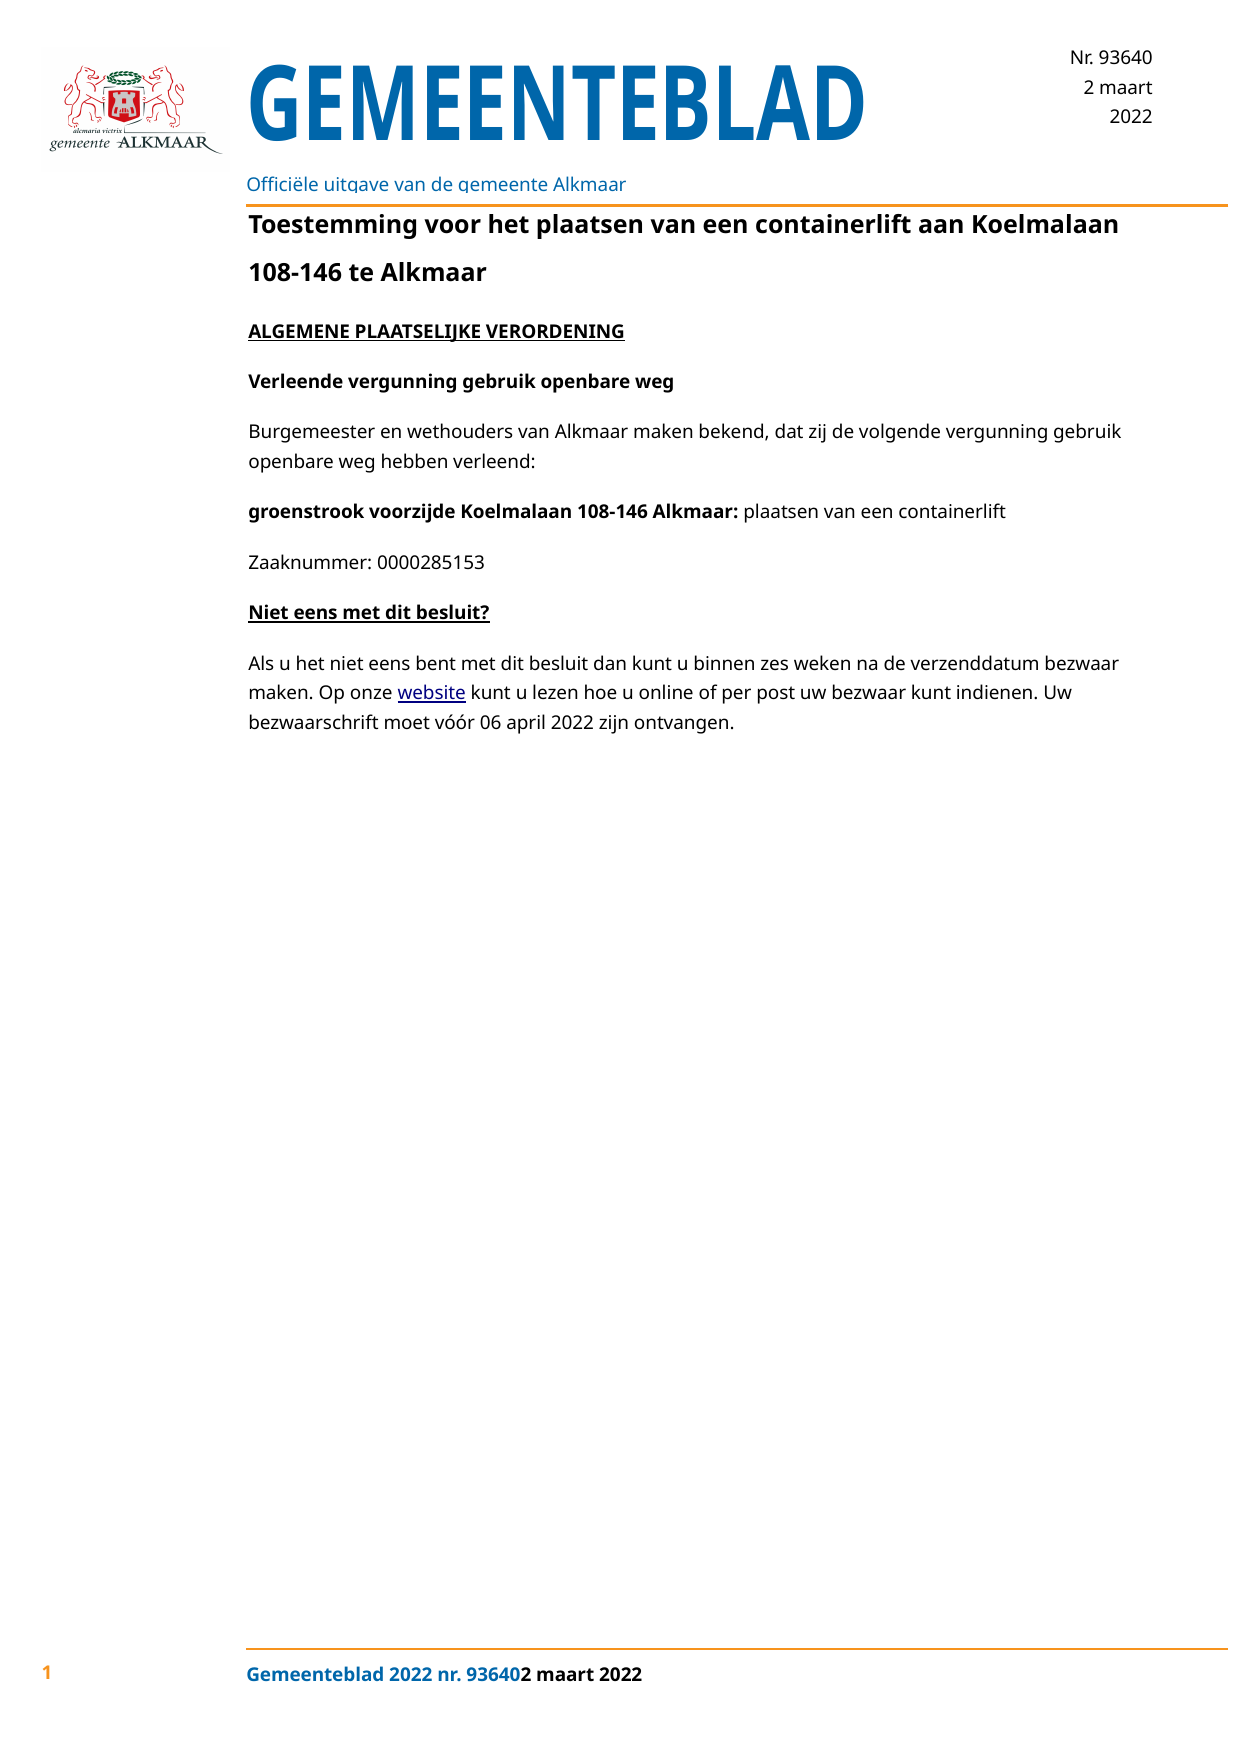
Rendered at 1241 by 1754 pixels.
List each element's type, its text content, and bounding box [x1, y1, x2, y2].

text Burgemeester en wethouders van Alkmaar maken bekend, dat zij de volgende vergunning gebruik openbare weg hebben verleend: [248, 419, 1152, 474]
text Verleende vergunning gebruik openbare weg [248, 368, 1152, 394]
text Als u het niet eens bent met dit besluit dan kunt u binnen zes weken na de verzenddatum bezwaar maken. Op onze website kunt u lezen hoe u online of per post uw bezwaar kunt indienen. Uw bezwaarschrift moet vóór 06 april 2022 zijn ontvangen. [248, 650, 1152, 735]
text groenstrook voorzijde Koelmalaan 108-146 Alkmaar: plaatsen van een containerlift [248, 499, 1152, 524]
picture [41, 47, 231, 172]
text ALGEMENE PLAATSELIJKE VERORDENING [248, 318, 1152, 344]
text Niet eens met dit besluit? [248, 599, 1152, 625]
text Zaaknummer: 0000285153 [248, 549, 1152, 575]
text Toestemming voor het plaatsen van een containerlift aan Koelmalaan 108-146 te Alkmaar [248, 207, 1152, 288]
